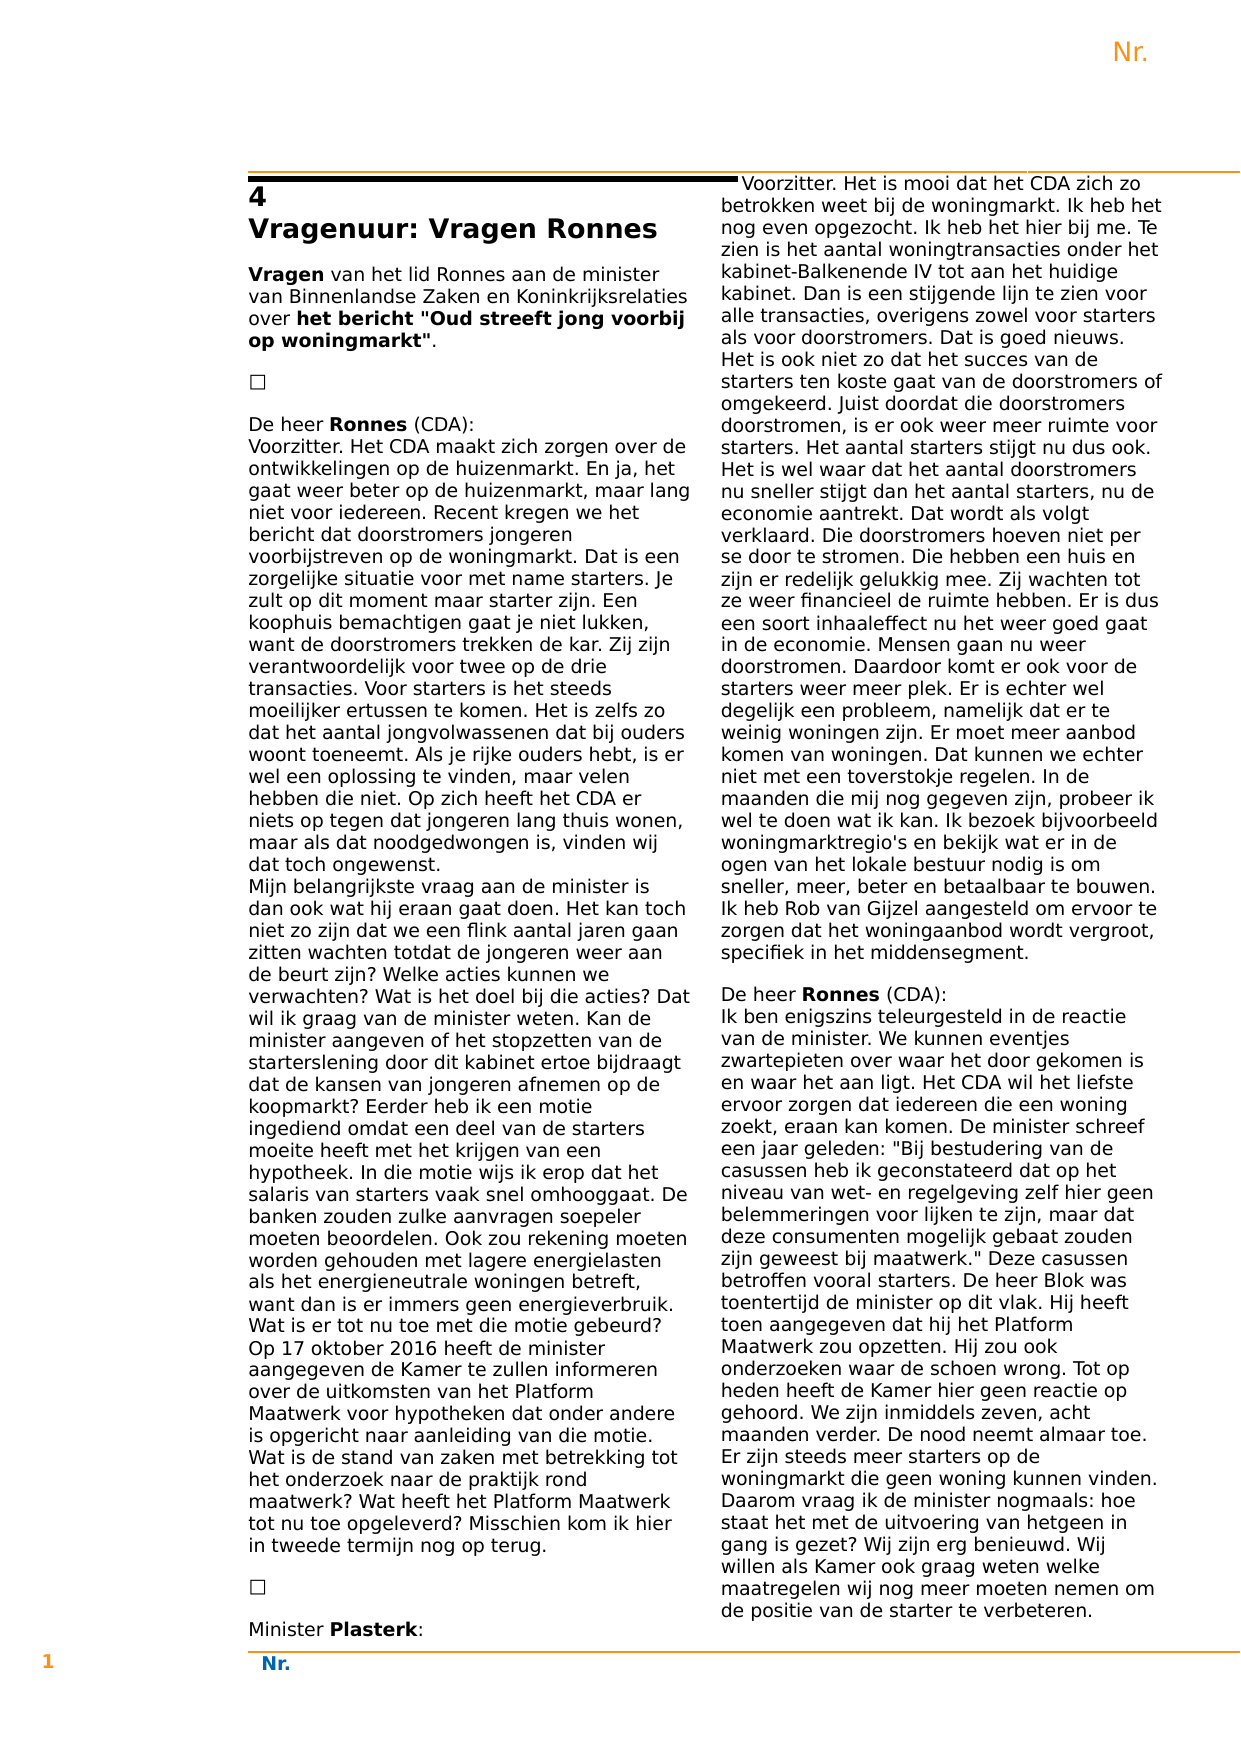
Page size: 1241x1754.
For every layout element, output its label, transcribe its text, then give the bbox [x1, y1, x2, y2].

text De heer Ronnes (CDA): [721, 984, 1163, 1006]
title 4 Vragenuur: Vragen Ronnes [248, 182, 691, 244]
text Voorzitter. Het is mooi dat het CDA zich zo betrokken weet bij de woningmarkt. Ik heb het nog even opgezocht. Ik heb het hier bij me. Te zien is het aantal woningtransacties onder het kabinet-Balkenende IV tot aan het huidige kabinet. Dan is een stijgende lijn te zien voor alle transacties, overigens zowel voor starters als voor doorstromers. Dat is goed nieuws. Het is ook niet zo dat het succes van de starters ten koste gaat van de doorstromers of omgekeerd. Juist doordat die doorstromers doorstromen, is er ook weer meer ruimte voor starters. Het aantal starters stijgt nu dus ook. Het is wel waar dat het aantal doorstromers nu sneller stijgt dan het aantal starters, nu de economie aantrekt. Dat wordt als volgt verklaard. Die doorstromers hoeven niet per se door te stromen. Die hebben een huis en zijn er redelijk gelukkig mee. Zij wachten tot ze weer financieel de ruimte hebben. Er is dus een soort inhaaleffect nu het weer goed gaat in de economie. Mensen gaan nu weer doorstromen. Daardoor komt er ook voor de starters weer meer plek. Er is echter wel degelijk een probleem, namelijk dat er te weinig woningen zijn. Er moet meer aanbod komen van woningen. Dat kunnen we echter niet met een toverstokje regelen. In de maanden die mij nog gegeven zijn, probeer ik wel te doen wat ik kan. Ik bezoek bijvoorbeeld woningmarktregio's en bekijk wat er in de ogen van het lokale bestuur nodig is om sneller, meer, beter en betaalbaar te bouwen. Ik heb Rob van Gijzel aangesteld om ervoor te zorgen dat het woningaanbod wordt vergroot, specifiek in het middensegment. [721, 173, 1163, 964]
text Mijn belangrijkste vraag aan de minister is dan ook wat hij eraan gaat doen. Het kan toch niet zo zijn dat we een flink aantal jaren gaan zitten wachten totdat de jongeren weer aan de beurt zijn? Welke acties kunnen we verwachten? Wat is het doel bij die acties? Dat wil ik graag van de minister weten. Kan de minister aangeven of het stopzetten van de starterslening door dit kabinet ertoe bijdraagt dat de kansen van jongeren afnemen op de koopmarkt? Eerder heb ik een motie ingediend omdat een deel van de starters moeite heeft met het krijgen van een hypotheek. In die motie wijs ik erop dat het salaris van starters vaak snel omhooggaat. De banken zouden zulke aanvragen soepeler moeten beoordelen. Ook zou rekening moeten worden gehouden met lagere energielasten als het energieneutrale woningen betreft, want dan is er immers geen energieverbruik. Wat is er tot nu toe met die motie gebeurd? Op 17 oktober 2016 heeft de minister aangegeven de Kamer te zullen informeren over de uitkomsten van het Platform Maatwerk voor hypotheken dat onder andere is opgericht naar aanleiding van die motie. Wat is de stand van zaken met betrekking tot het onderzoek naar de praktijk rond maatwerk? Wat heeft het Platform Maatwerk tot nu toe opgeleverd? Misschien kom ik hier in tweede termijn nog op terug. [248, 876, 691, 1557]
text Voorzitter. Het CDA maakt zich zorgen over de ontwikkelingen op de huizenmarkt. En ja, het gaat weer beter op de huizenmarkt, maar lang niet voor iedereen. Recent kregen we het bericht dat doorstromers jongeren voorbijstreven op de woningmarkt. Dat is een zorgelijke situatie voor met name starters. Je zult op dit moment maar starter zijn. Een koophuis bemachtigen gaat je niet lukken, want de doorstromers trekken de kar. Zij zijn verantwoordelijk voor twee op de drie transacties. Voor starters is het steeds moeilijker ertussen te komen. Het is zelfs zo dat het aantal jongvolwassenen dat bij ouders woont toeneemt. Als je rijke ouders hebt, is er wel een oplossing te vinden, maar velen hebben die niet. Op zich heeft het CDA er niets op tegen dat jongeren lang thuis wonen, maar als dat noodgedwongen is, vinden wij dat toch ongewenst. [248, 436, 691, 876]
text De heer Ronnes (CDA): [248, 414, 691, 436]
text ⬜ [248, 372, 691, 394]
text Minister Plasterk: [248, 1619, 691, 1641]
text Ik ben enigszins teleurgesteld in de reactie van de minister. We kunnen eventjes zwartepieten over waar het door gekomen is en waar het aan ligt. Het CDA wil het liefste ervoor zorgen dat iedereen die een woning zoekt, eraan kan komen. De minister schreef een jaar geleden: "Bij bestudering van de casussen heb ik geconstateerd dat op het niveau van wet- en regelgeving zelf hier geen belemmeringen voor lijken te zijn, maar dat deze consumenten mogelijk gebaat zouden zijn geweest bij maatwerk." Deze casussen betroffen vooral starters. De heer Blok was toentertijd de minister op dit vlak. Hij heeft toen aangegeven dat hij het Platform Maatwerk zou opzetten. Hij zou ook onderzoeken waar de schoen wrong. Tot op heden heeft de Kamer hier geen reactie op gehoord. We zijn inmiddels zeven, acht maanden verder. De nood neemt almaar toe. Er zijn steeds meer starters op de woningmarkt die geen woning kunnen vinden. Daarom vraag ik de minister nogmaals: hoe staat het met de uitvoering van hetgeen in gang is gezet? Wij zijn erg benieuwd. Wij willen als Kamer ook graag weten welke maatregelen wij nog meer moeten nemen om de positie van de starter te verbeteren. [721, 1006, 1163, 1621]
text Vragen van het lid Ronnes aan de minister van Binnenlandse Zaken en Koninkrijksrelaties over het bericht "Oud streeft jong voorbij op woningmarkt". [248, 264, 691, 352]
text ⬜ [248, 1577, 691, 1599]
